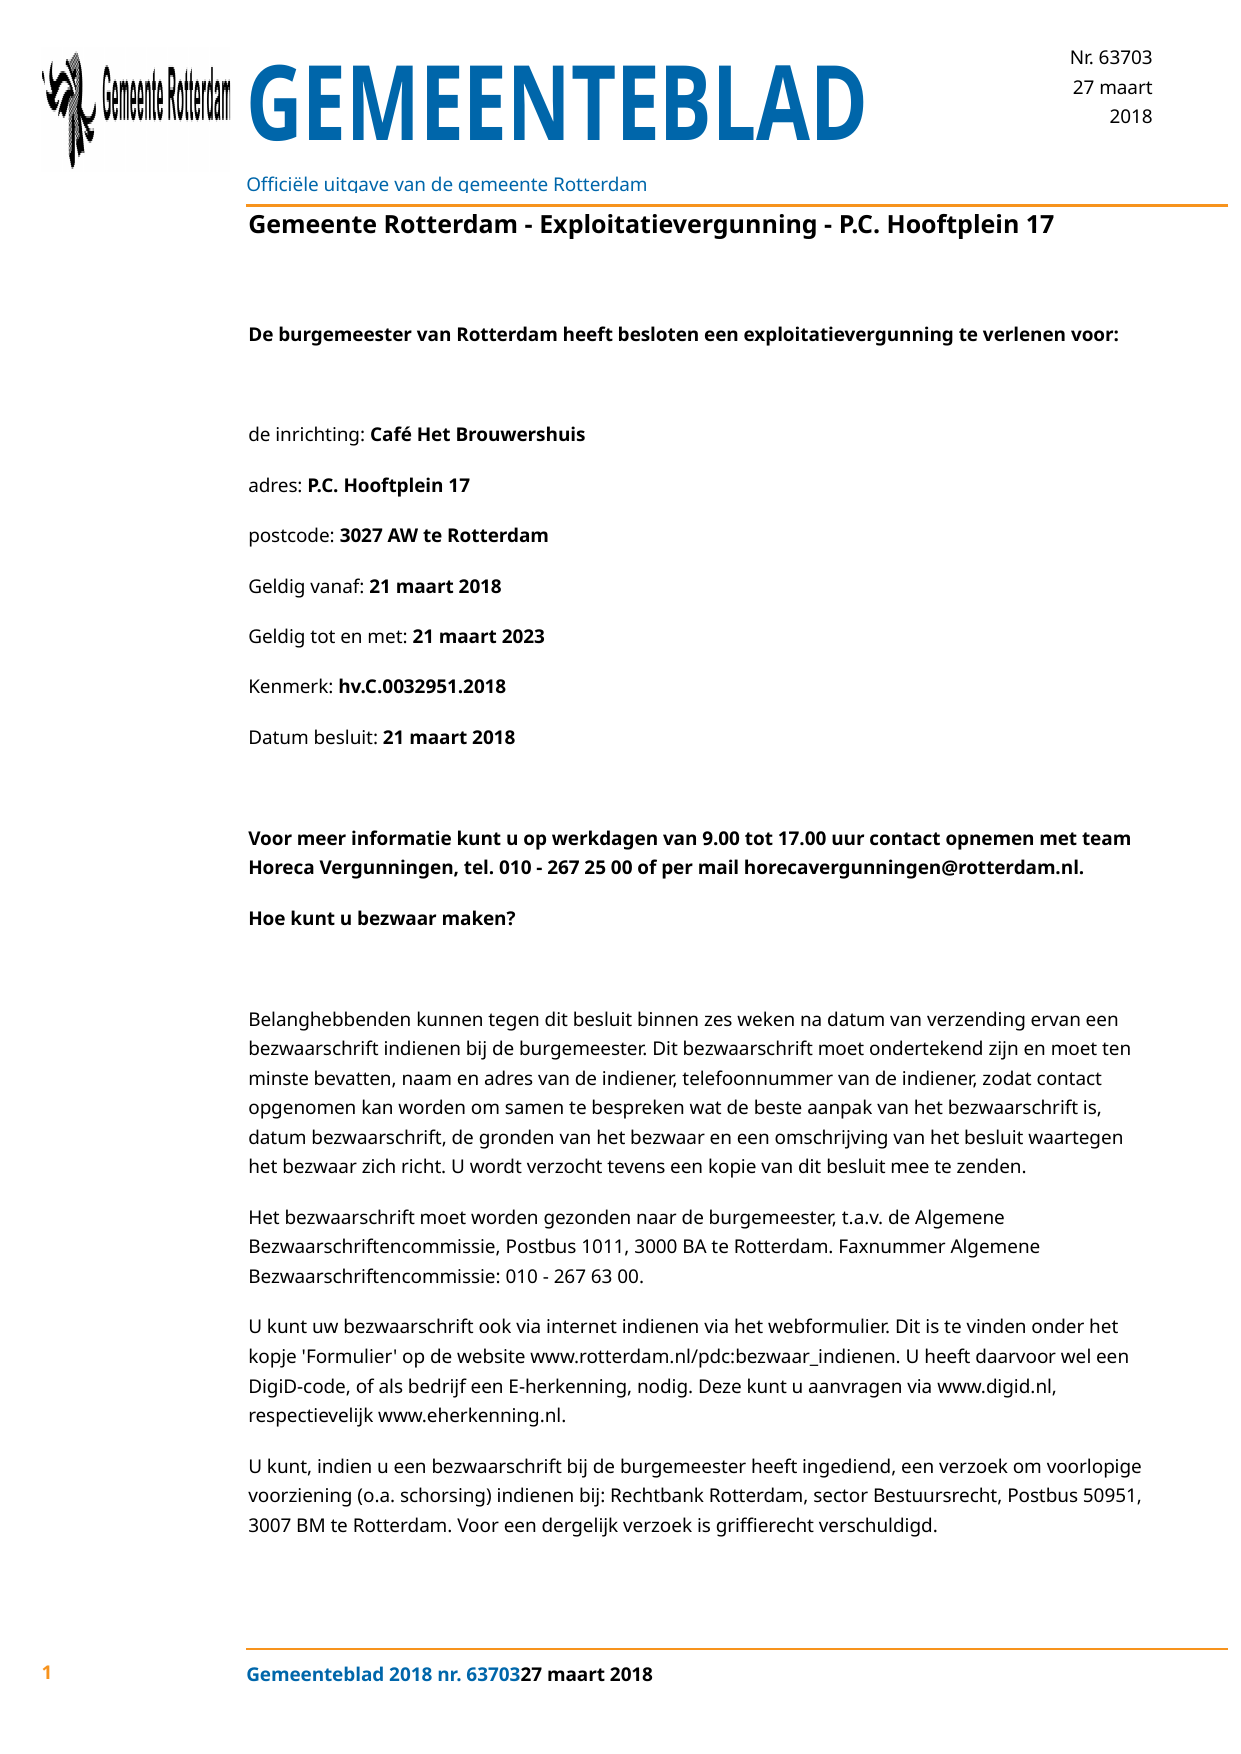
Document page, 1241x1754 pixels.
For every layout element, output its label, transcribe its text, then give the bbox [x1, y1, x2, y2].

text Kenmerk: hv.C.0032951.2018 [248, 674, 1152, 699]
text postcode: 3027 AW te Rotterdam [248, 522, 1152, 548]
text Geldig tot en met: 21 maart 2023 [248, 623, 1152, 649]
picture [41, 47, 231, 172]
text Belanghebbenden kunnen tegen dit besluit binnen zes weken na datum van verzending ervan een bezwaarschrift indienen bij de burgemeester. Dit bezwaarschrift moet ondertekend zijn en moet ten minste bevatten, naam en adres van de indiener, telefoonnummer van de indiener, zodat contact opgenomen kan worden om samen te bespreken wat de beste aanpak van het bezwaarschrift is, datum bezwaarschrift, de gronden van het bezwaar en een omschrijving van het besluit waartegen het bezwaar zich richt. U wordt verzocht tevens een kopie van dit besluit mee te zenden. [248, 1006, 1152, 1179]
text Het bezwaarschrift moet worden gezonden naar de burgemeester, t.a.v. de Algemene Bezwaarschriftencommissie, Postbus 1011, 3000 BA te Rotterdam. Faxnummer Algemene Bezwaarschriftencommissie: 010 - 267 63 00. [248, 1204, 1152, 1289]
text Datum besluit: 21 maart 2018 [248, 724, 1152, 750]
text Gemeente Rotterdam - Exploitatievergunning - P.C. Hooftplein 17 [248, 207, 1152, 241]
text Geldig vanaf: 21 maart 2018 [248, 573, 1152, 598]
text Voor meer informatie kunt u op werkdagen van 9.00 tot 17.00 uur contact opnemen met team Horeca Vergunningen, tel. 010 - 267 25 00 of per mail horecavergunningen@rotterdam.nl. [248, 825, 1152, 880]
text U kunt uw bezwaarschrift ook via internet indienen via het webformulier. Dit is te vinden onder het kopje 'Formulier' op de website www.rotterdam.nl/pdc:bezwaar_indienen. U heeft daarvoor wel een DigiD-code, of als bedrijf een E-herkenning, nodig. Deze kunt u aanvragen via www.digid.nl, respectievelijk www.eherkenning.nl. [248, 1314, 1152, 1428]
text U kunt, indien u een bezwaarschrift bij de burgemeester heeft ingediend, een verzoek om voorlopige voorziening (o.a. schorsing) indienen bij: Rechtbank Rotterdam, sector Bestuursrecht, Postbus 50951, 3007 BM te Rotterdam. Voor een dergelijk verzoek is griffierecht verschuldigd. [248, 1453, 1152, 1538]
text de inrichting: Café Het Brouwershuis [248, 422, 1152, 447]
text Hoe kunt u bezwaar maken? [248, 905, 1152, 931]
text adres: P.C. Hooftplein 17 [248, 472, 1152, 498]
text De burgemeester van Rotterdam heeft besloten een exploitatievergunning te verlenen voor: [248, 321, 1152, 346]
